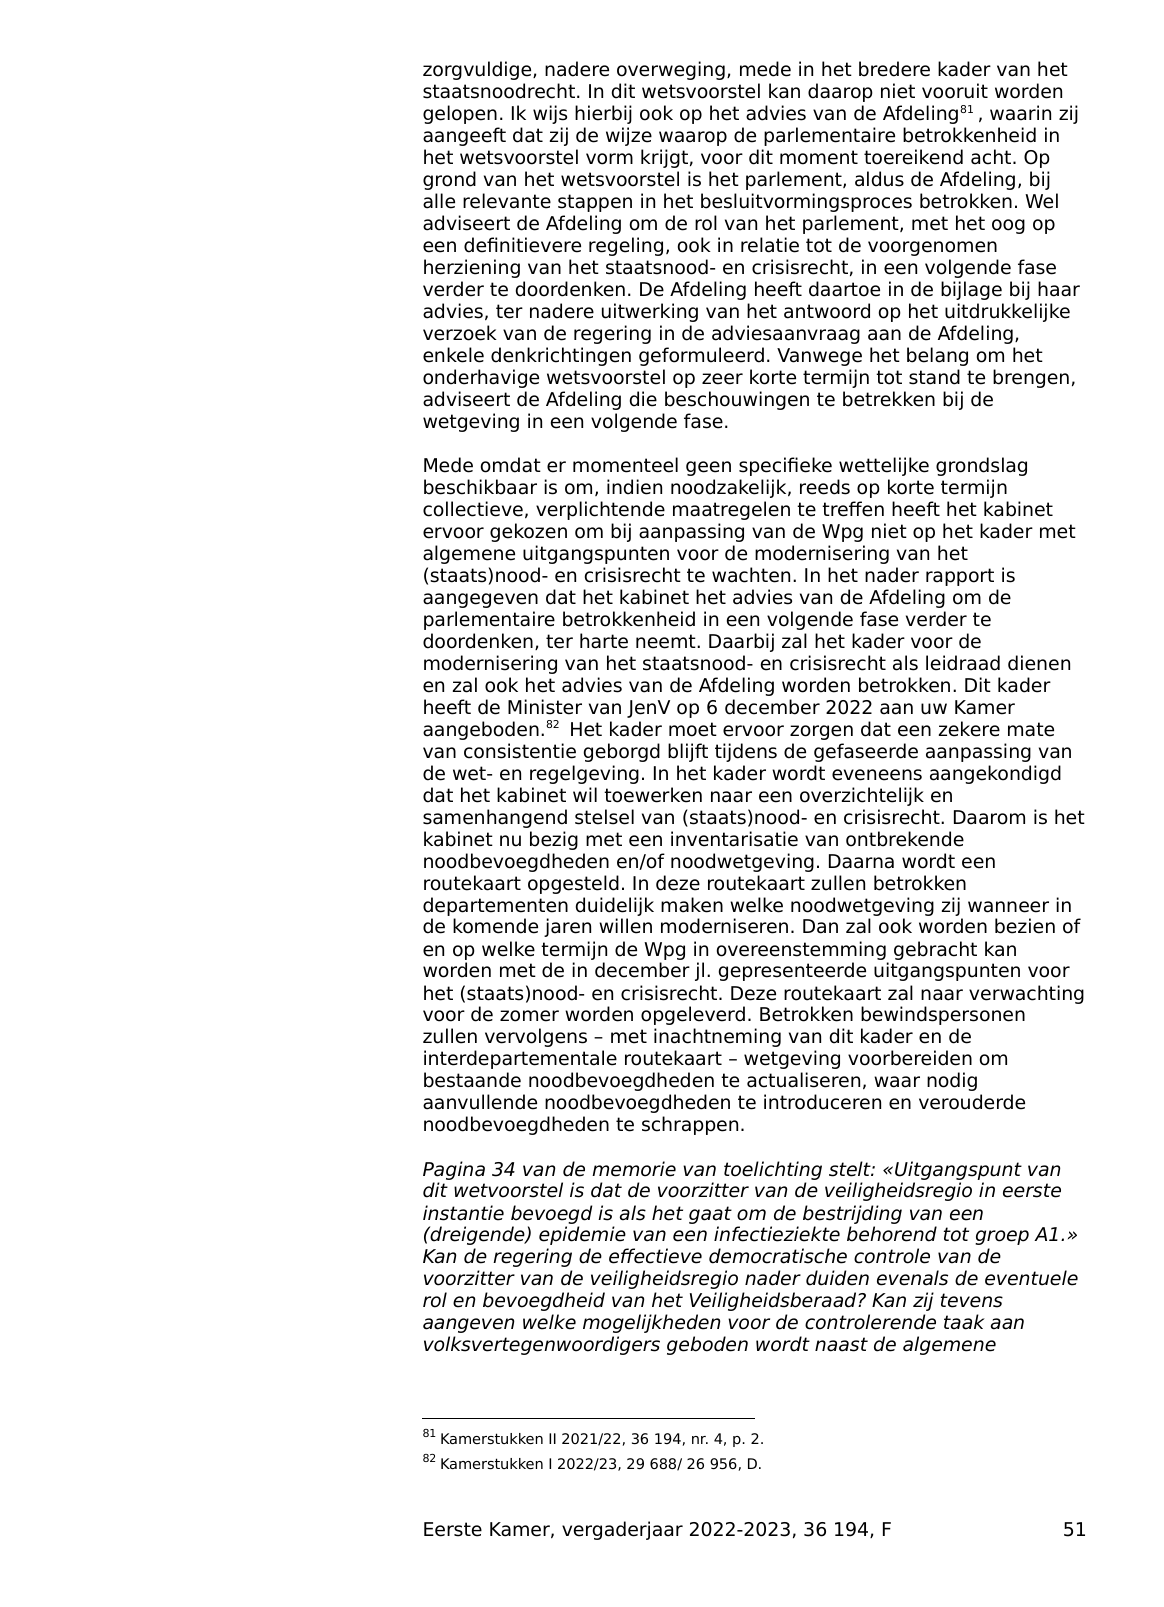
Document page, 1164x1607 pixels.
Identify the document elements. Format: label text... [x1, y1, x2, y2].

text Kamerstukken I 2022/23, 29 688/ 26 956, D. [422, 1452, 1087, 1474]
text Mede omdat er momenteel geen specifieke wettelijke grondslag beschikbaar is om, indien noodzakelijk, reeds op korte termijn collectieve, verplichtende maatregelen te treffen heeft het kabinet ervoor gekozen om bij aanpassing van de Wpg niet op het kader met algemene uitgangspunten voor de modernisering van het (staats)nood- en crisisrecht te wachten. In het nader rapport is aangegeven dat het kabinet het advies van de Afdeling om de parlementaire betrokkenheid in een volgende fase verder te doordenken, ter harte neemt. Daarbij zal het kader voor de modernisering van het staatsnood- en crisisrecht als leidraad dienen en zal ook het advies van de Afdeling worden betrokken. Dit kader heeft de Minister van JenV op 6 december 2022 aan uw Kamer aangeboden. Het kader moet ervoor zorgen dat een zekere mate van consistentie geborgd blijft tijdens de gefaseerde aanpassing van de wet- en regelgeving. In het kader wordt eveneens aangekondigd dat het kabinet wil toewerken naar een overzichtelijk en samenhangend stelsel van (staats)nood- en crisisrecht. Daarom is het kabinet nu bezig met een inventarisatie van ontbrekende noodbevoegdheden en/of noodwetgeving. Daarna wordt een routekaart opgesteld. In deze routekaart zullen betrokken departementen duidelijk maken welke noodwetgeving zij wanneer in de komende jaren willen moderniseren. Dan zal ook worden bezien of en op welke termijn de Wpg in overeenstemming gebracht kan worden met de in december jl. gepresenteerde uitgangspunten voor het (staats)nood- en crisisrecht. Deze routekaart zal naar verwachting voor de zomer worden opgeleverd. Betrokken bewindspersonen zullen vervolgens – met inachtneming van dit kader en de interdepartementale routekaart – wetgeving voorbereiden om bestaande noodbevoegdheden te actualiseren, waar nodig aanvullende noodbevoegdheden te introduceren en verouderde noodbevoegdheden te schrappen. [422, 455, 1087, 1136]
text Kamerstukken II 2021/22, 36 194, nr. 4, p. 2. [422, 1427, 1087, 1449]
text zorgvuldige, nadere overweging, mede in het bredere kader van het staatsnoodrecht. In dit wetsvoorstel kan daarop niet vooruit worden gelopen. Ik wijs hierbij ook op het advies van de Afdeling, waarin zij aangeeft dat zij de wijze waarop de parlementaire betrokkenheid in het wetsvoorstel vorm krijgt, voor dit moment toereikend acht. Op grond van het wetsvoorstel is het parlement, aldus de Afdeling, bij alle relevante stappen in het besluitvormingsproces betrokken. Wel adviseert de Afdeling om de rol van het parlement, met het oog op een definitievere regeling, ook in relatie tot de voorgenomen herziening van het staatsnood- en crisisrecht, in een volgende fase verder te doordenken. De Afdeling heeft daartoe in de bijlage bij haar advies, ter nadere uitwerking van het antwoord op het uitdrukkelijke verzoek van de regering in de adviesaanvraag aan de Afdeling, enkele denkrichtingen geformuleerd. Vanwege het belang om het onderhavige wetsvoorstel op zeer korte termijn tot stand te brengen, adviseert de Afdeling die beschouwingen te betrekken bij de wetgeving in een volgende fase. [422, 59, 1087, 433]
text Pagina 34 van de memorie van toelichting stelt: «Uitgangspunt van dit wetvoorstel is dat de voorzitter van de veiligheidsregio in eerste instantie bevoegd is als het gaat om de bestrijding van een (dreigende) epidemie van een infectieziekte behorend tot groep A1.» Kan de regering de effectieve democratische controle van de voorzitter van de veiligheidsregio nader duiden evenals de eventuele rol en bevoegdheid van het Veiligheidsberaad? Kan zij tevens aangeven welke mogelijkheden voor de controlerende taak aan volksvertegenwoordigers geboden wordt naast de algemene [422, 1158, 1087, 1356]
